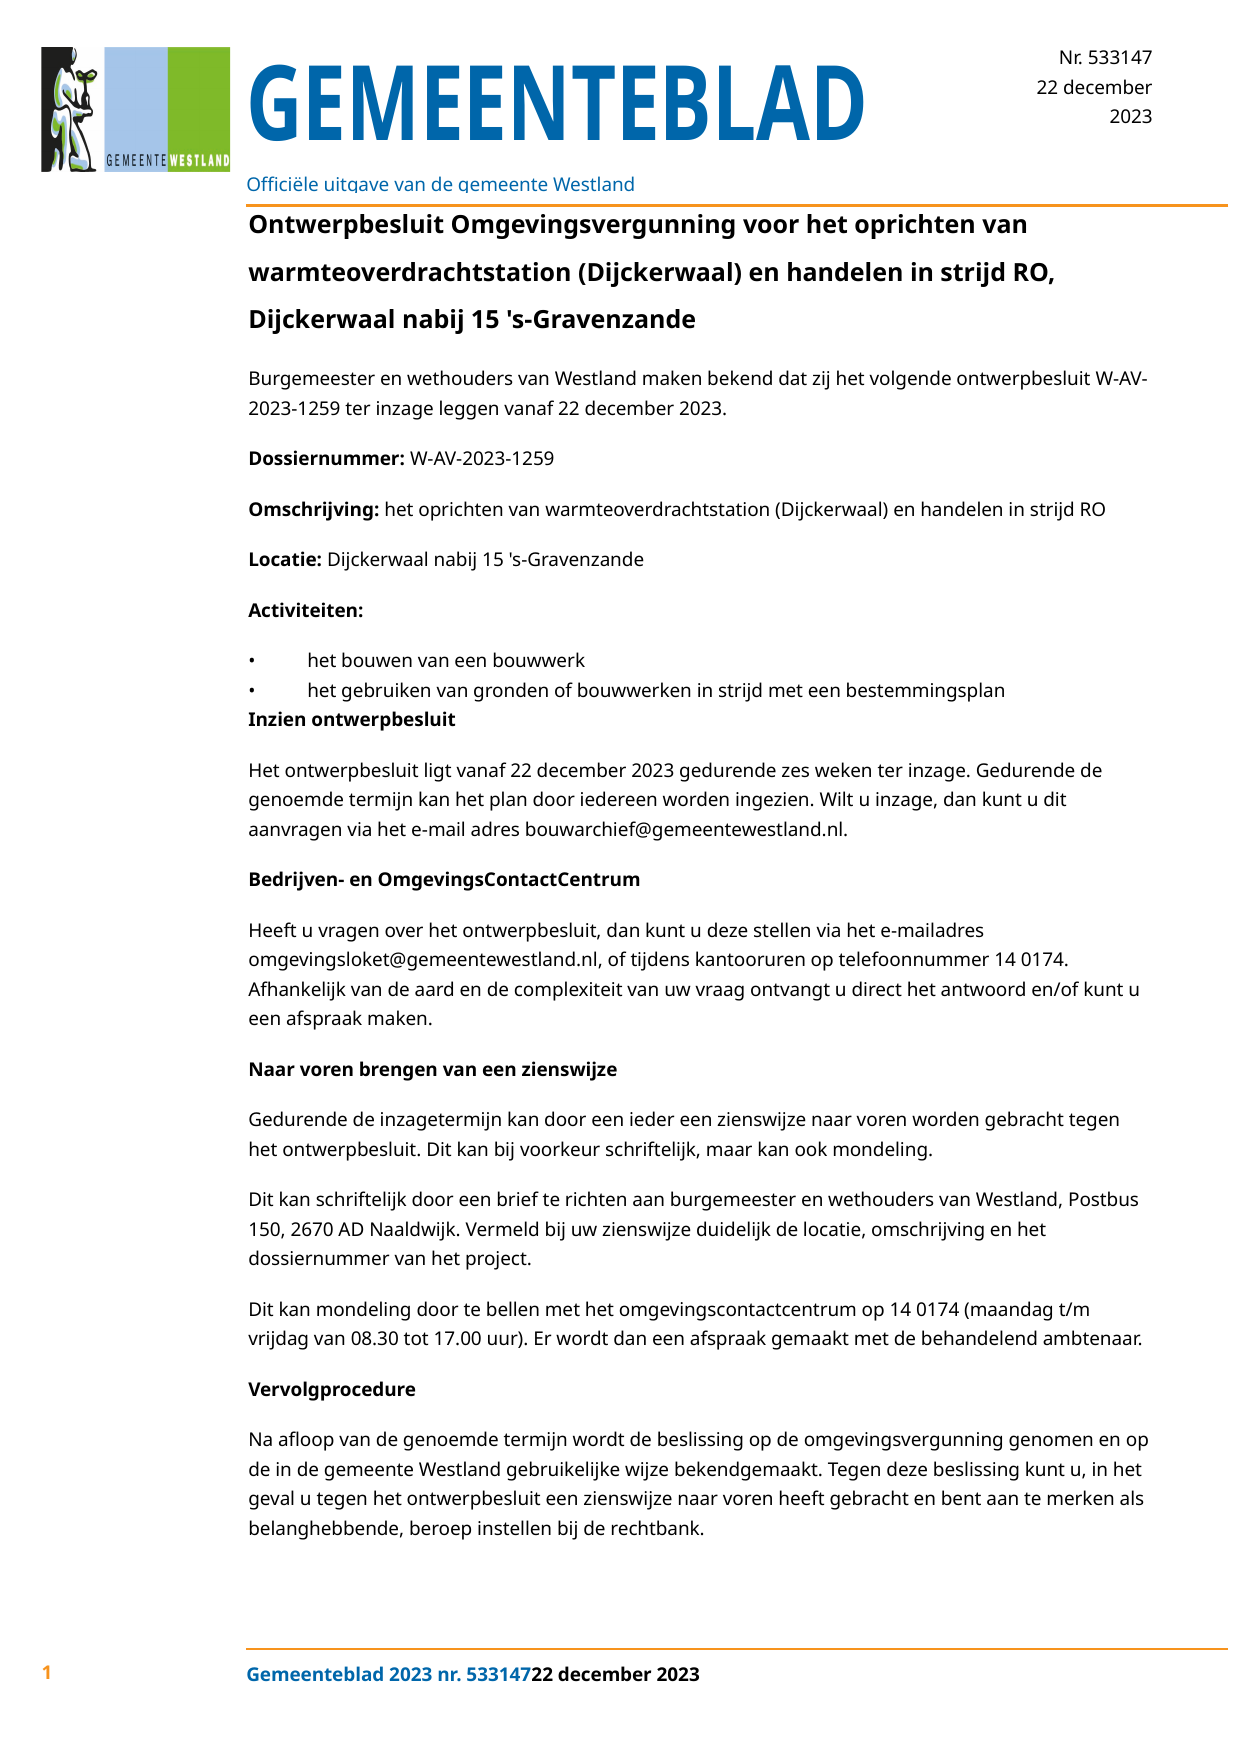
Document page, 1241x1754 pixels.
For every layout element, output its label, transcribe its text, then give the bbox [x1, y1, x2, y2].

list het bouwen van een bouwwerk [248, 647, 1152, 673]
text Dit kan schriftelijk door een brief te richten aan burgemeester en wethouders van Westland, Postbus 150, 2670 AD Naaldwijk. Vermeld bij uw zienswijze duidelijk de locatie, omschrijving en het dossiernummer van het project. [248, 1186, 1152, 1271]
text Naar voren brengen van een zienswijze [248, 1056, 1152, 1082]
text Locatie: Dijckerwaal nabij 15 's-Gravenzande [248, 546, 1152, 572]
picture [41, 47, 231, 172]
text Gedurende de inzagetermijn kan door een ieder een zienswijze naar voren worden gebracht tegen het ontwerpbesluit. Dit kan bij voorkeur schriftelijk, maar kan ook mondeling. [248, 1106, 1152, 1162]
text Vervolgprocedure [248, 1376, 1152, 1402]
text Na afloop van de genoemde termijn wordt de beslissing op de omgevingsvergunning genomen en op de in de gemeente Westland gebruikelijke wijze bekendgemaakt. Tegen deze beslissing kunt u, in het geval u tegen het ontwerpbesluit een zienswijze naar voren heeft gebracht en bent aan te merken als belanghebbende, beroep instellen bij de rechtbank. [248, 1426, 1152, 1541]
text Activiteiten: [248, 597, 1152, 622]
text Inzien ontwerpbesluit [248, 706, 1152, 732]
text Dossiernummer: W-AV-2023-1259 [248, 446, 1152, 471]
text Omschrijving: het oprichten van warmteoverdrachtstation (Dijckerwaal) en handelen in strijd RO [248, 496, 1152, 522]
text Heeft u vragen over het ontwerpbesluit, dan kunt u deze stellen via het e-mailadres omgevingsloket@gemeentewestland.nl, of tijdens kantooruren op telefoonnummer 14 0174. Afhankelijk van de aard en de complexiteit van uw vraag ontvangt u direct het antwoord en/of kunt u een afspraak maken. [248, 917, 1152, 1031]
text Dit kan mondeling door te bellen met het omgevingscontactcentrum op 14 0174 (maandag t/m vrijdag van 08.30 tot 17.00 uur). Er wordt dan een afspraak gemaakt met de behandelend ambtenaar. [248, 1296, 1152, 1351]
list het gebruiken van gronden of bouwwerken in strijd met een bestemmingsplan [248, 677, 1152, 702]
text Het ontwerpbesluit ligt vanaf 22 december 2023 gedurende zes weken ter inzage. Gedurende de genoemde termijn kan het plan door iedereen worden ingezien. Wilt u inzage, dan kunt u dit aanvragen via het e-mail adres bouwarchief@gemeentewestland.nl. [248, 757, 1152, 842]
text Burgemeester en wethouders van Westland maken bekend dat zij het volgende ontwerpbesluit W-AV-2023-1259 ter inzage leggen vanaf 22 december 2023. [248, 366, 1152, 421]
text Ontwerpbesluit Omgevingsvergunning voor het oprichten van warmteoverdrachtstation (Dijckerwaal) en handelen in strijd RO, Dijckerwaal nabij 15 's-Gravenzande [248, 207, 1152, 336]
text Bedrijven- en OmgevingsContactCentrum [248, 866, 1152, 892]
